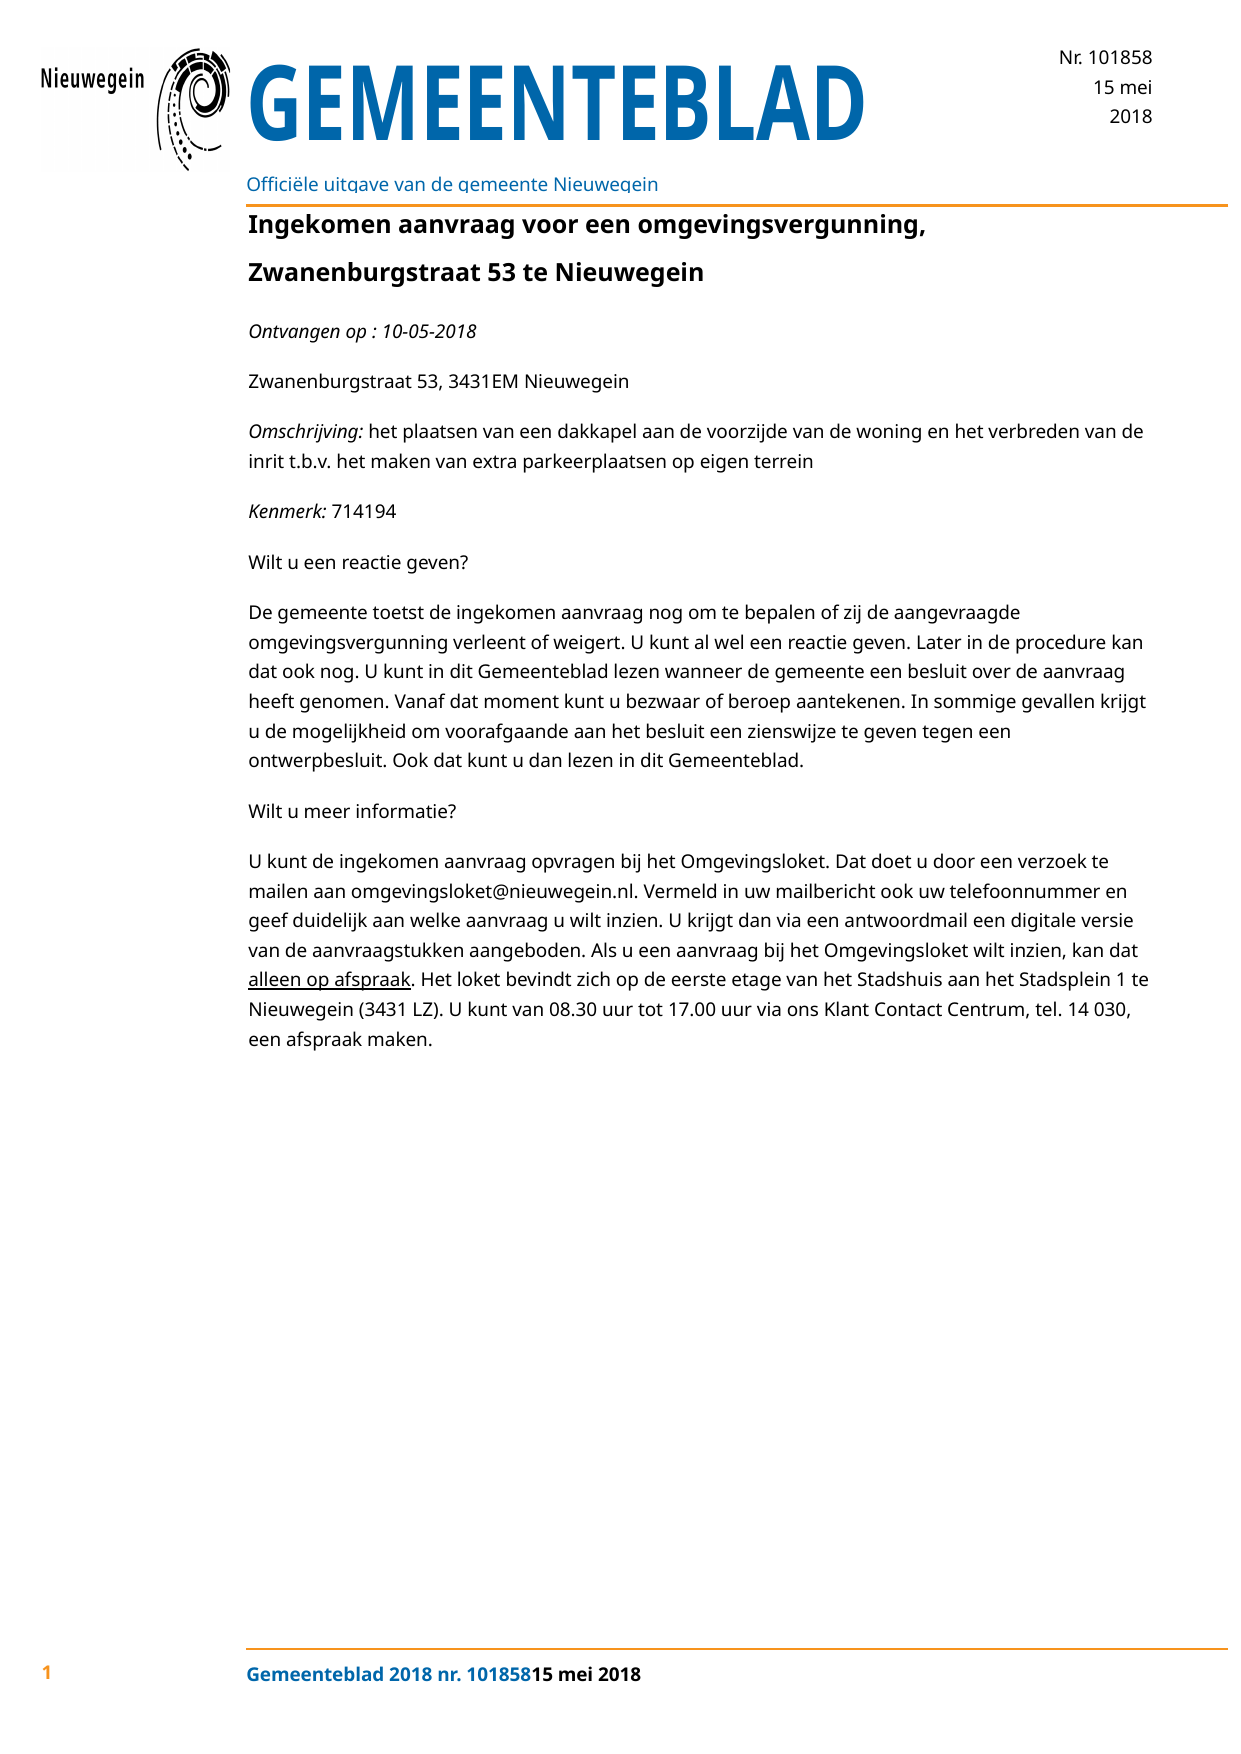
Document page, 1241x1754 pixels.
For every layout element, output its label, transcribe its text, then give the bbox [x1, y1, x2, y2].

text Ingekomen aanvraag voor een omgevingsvergunning, Zwanenburgstraat 53 te Nieuwegein [248, 207, 1152, 288]
picture [41, 47, 231, 172]
text Wilt u meer informatie? [248, 798, 1152, 824]
text De gemeente toetst de ingekomen aanvraag nog om te bepalen of zij de aangevraagde omgevingsvergunning verleent of weigert. U kunt al wel een reactie geven. Later in de procedure kan dat ook nog. U kunt in dit Gemeenteblad lezen wanneer de gemeente een besluit over de aanvraag heeft genomen. Vanaf dat moment kunt u bezwaar of beroep aantekenen. In sommige gevallen krijgt u de mogelijkheid om voorafgaande aan het besluit een zienswijze te geven tegen een ontwerpbesluit. Ook dat kunt u dan lezen in dit Gemeenteblad. [248, 599, 1152, 773]
text Omschrijving: het plaatsen van een dakkapel aan de voorzijde van de woning en het verbreden van de inrit t.b.v. het maken van extra parkeerplaatsen op eigen terrein [248, 419, 1152, 474]
text Ontvangen op : 10-05-2018 [248, 318, 1152, 344]
text Kenmerk: 714194 [248, 499, 1152, 524]
text Wilt u een reactie geven? [248, 549, 1152, 575]
text U kunt de ingekomen aanvraag opvragen bij het Omgevingsloket. Dat doet u door een verzoek te mailen aan omgevingsloket@nieuwegein.nl. Vermeld in uw mailbericht ook uw telefoonnummer en geef duidelijk aan welke aanvraag u wilt inzien. U krijgt dan via een antwoordmail een digitale versie van de aanvraagstukken aangeboden. Als u een aanvraag bij het Omgevingsloket wilt inzien, kan dat alleen op afspraak. Het loket bevindt zich op de eerste etage van het Stadshuis aan het Stadsplein 1 te Nieuwegein (3431 LZ). U kunt van 08.30 uur tot 17.00 uur via ons Klant Contact Centrum, tel. 14 030, een afspraak maken. [248, 848, 1152, 1052]
text Zwanenburgstraat 53, 3431EM Nieuwegein [248, 368, 1152, 394]
